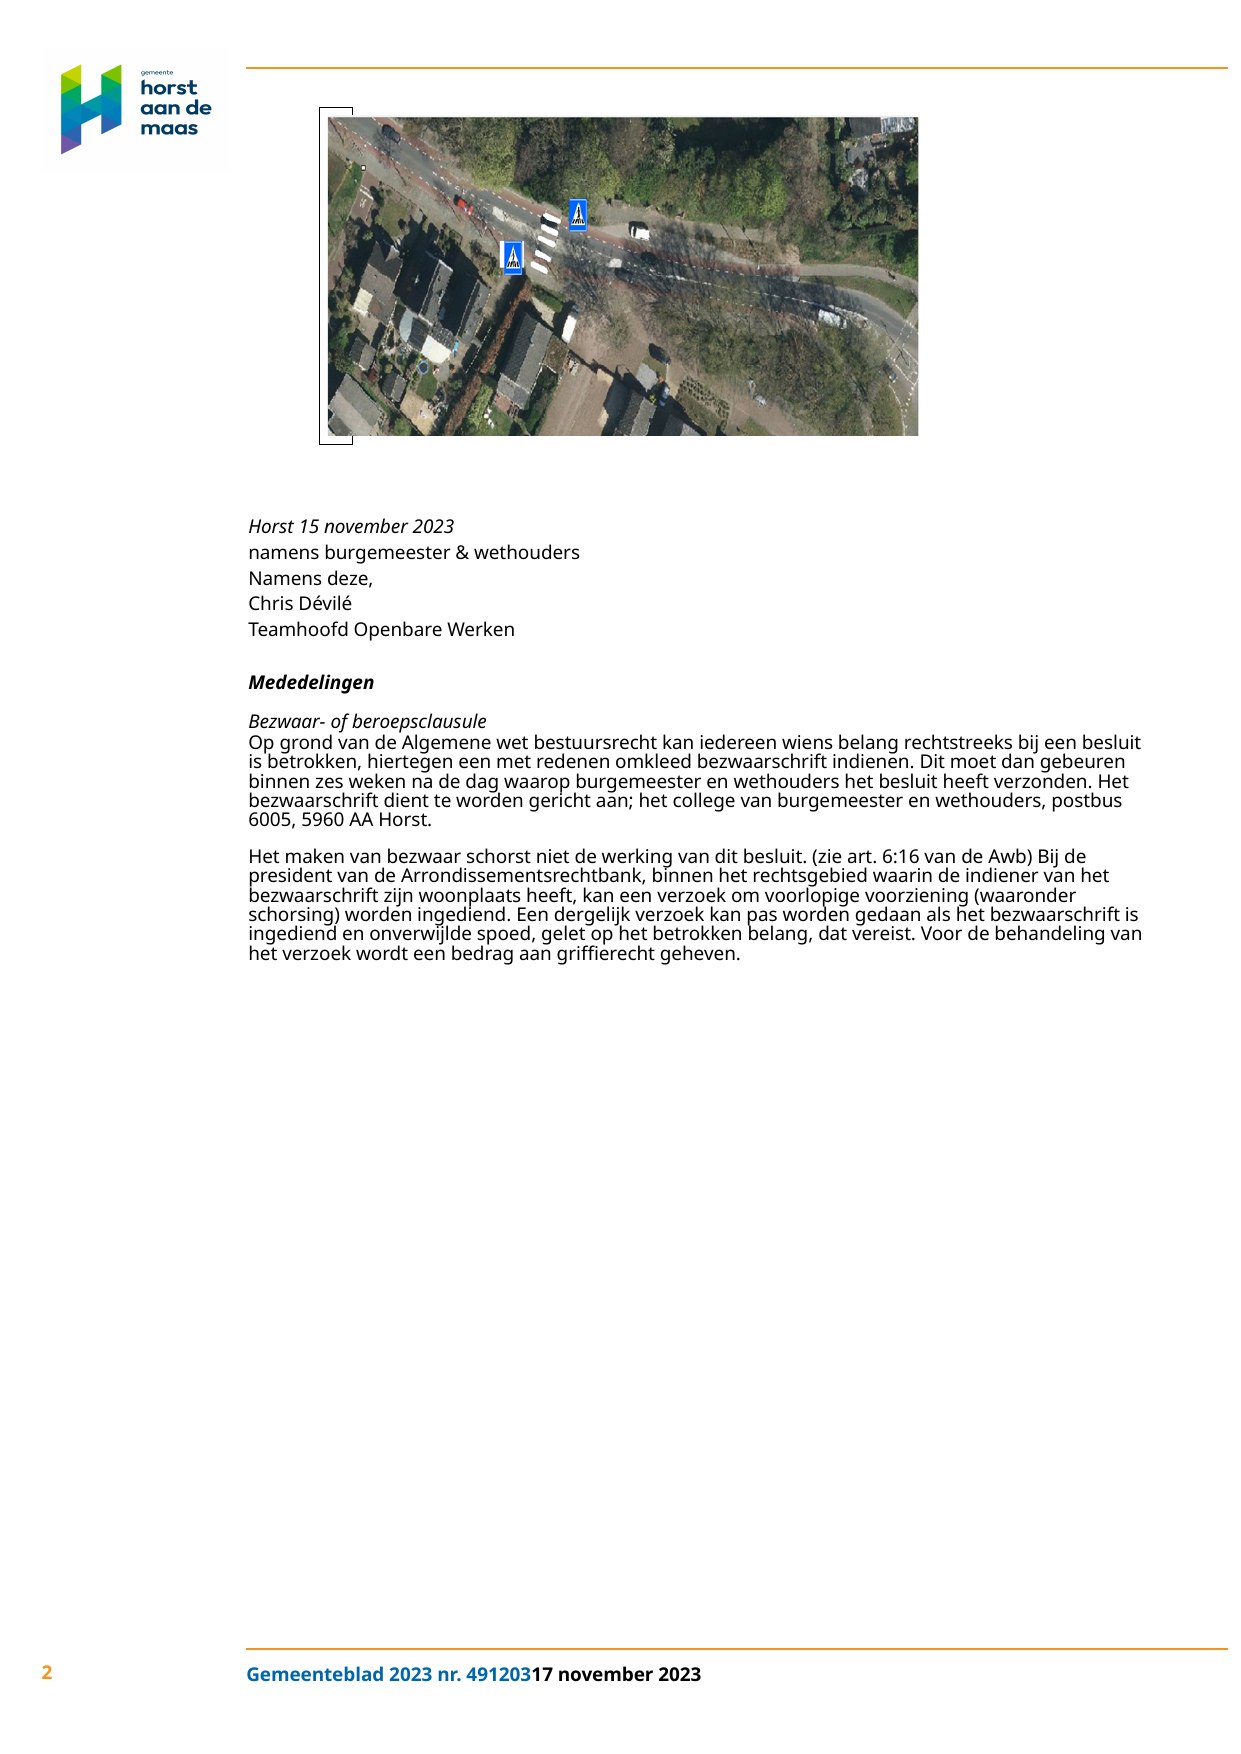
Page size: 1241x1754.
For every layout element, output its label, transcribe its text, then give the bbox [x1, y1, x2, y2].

text Bezwaar- of beroepsclausule [248, 708, 1152, 734]
text Horst 15 november 2023 [248, 513, 1152, 539]
text Het maken van bezwaar schorst niet de werking van dit besluit. (zie art. 6:16 van de Awb) Bij de president van de Arrondissementsrechtbank, binnen het rechtsgebied waarin de indiener van het bezwaarschrift zijn woonplaats heeft, kan een verzoek om voorlopige voorziening (waaronder schorsing) worden ingediend. Een dergelijk verzoek kan pas worden gedaan als het bezwaarschrift is ingediend en onverwijlde spoed, gelet op het betrokken belang, dat vereist. Voor de behandeling van het verzoek wordt een bedrag aan griffierecht geheven. [248, 848, 1152, 964]
text Chris Dévilé [248, 590, 1152, 616]
text Mededelingen [248, 669, 1152, 695]
picture [41, 47, 231, 172]
text namens burgemeester & wethouders [248, 539, 1152, 565]
picture [327, 115, 919, 436]
text Namens deze, [248, 565, 1152, 590]
text Op grond van de Algemene wet bestuursrecht kan iedereen wiens belang rechtstreeks bij een besluit is betrokken, hiertegen een met redenen omkleed bezwaarschrift indienen. Dit moet dan gebeuren binnen zes weken na de dag waarop burgemeester en wethouders het besluit heeft verzonden. Het bezwaarschrift dient te worden gericht aan; het college van burgemeester en wethouders, postbus 6005, 5960 AA Horst. [248, 734, 1152, 830]
text Teamhoofd Openbare Werken [248, 616, 1152, 642]
